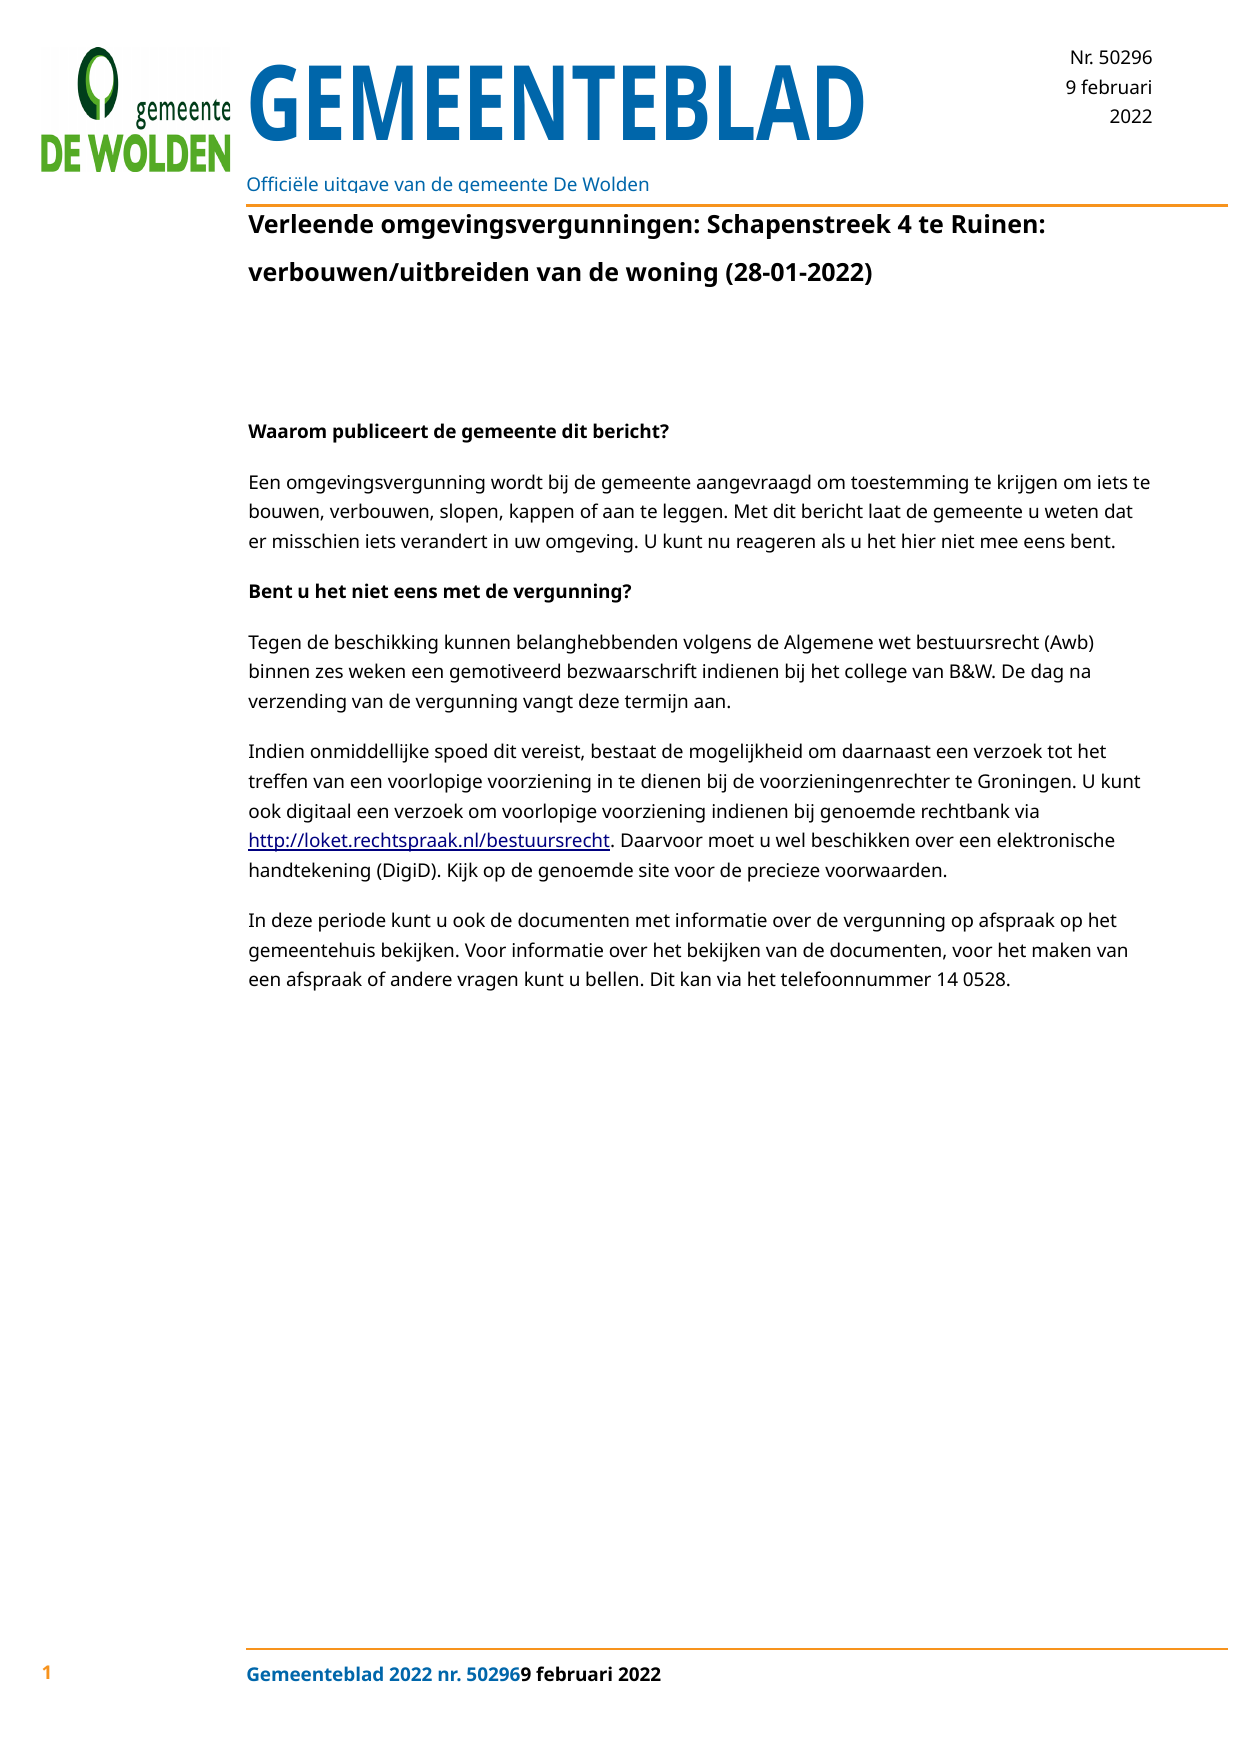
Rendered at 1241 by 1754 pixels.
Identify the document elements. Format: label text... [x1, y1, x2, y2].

text Tegen de beschikking kunnen belanghebbenden volgens de Algemene wet bestuursrecht (Awb) binnen zes weken een gemotiveerd bezwaarschrift indienen bij het college van B&W. De dag na verzending van de vergunning vangt deze termijn aan. [248, 629, 1152, 714]
text Waarom publiceert de gemeente dit bericht? [248, 419, 1152, 444]
text In deze periode kunt u ook de documenten met informatie over de vergunning op afspraak op het gemeentehuis bekijken. Voor informatie over het bekijken van de documenten, voor het maken van een afspraak of andere vragen kunt u bellen. Dit kan via het telefoonnummer 14 0528. [248, 907, 1152, 992]
text Bent u het niet eens met de vergunning? [248, 579, 1152, 604]
text Een omgevingsvergunning wordt bij de gemeente aangevraagd om toestemming te krijgen om iets te bouwen, verbouwen, slopen, kappen of aan te leggen. Met dit bericht laat de gemeente u weten dat er misschien iets verandert in uw omgeving. U kunt nu reageren als u het hier niet mee eens bent. [248, 469, 1152, 554]
text Verleende omgevingsvergunningen: Schapenstreek 4 te Ruinen: verbouwen/uitbreiden van de woning (28-01-2022) [248, 207, 1152, 288]
text Indien onmiddellijke spoed dit vereist, bestaat de mogelijkheid om daarnaast een verzoek tot het treffen van een voorlopige voorziening in te dienen bij de voorzieningenrechter te Groningen. U kunt ook digitaal een verzoek om voorlopige voorziening indienen bij genoemde rechtbank via http://loket.rechtspraak.nl/bestuursrecht. Daarvoor moet u wel beschikken over een elektronische handtekening (DigiD). Kijk op de genoemde site voor de precieze voorwaarden. [248, 739, 1152, 883]
picture [41, 47, 231, 172]
